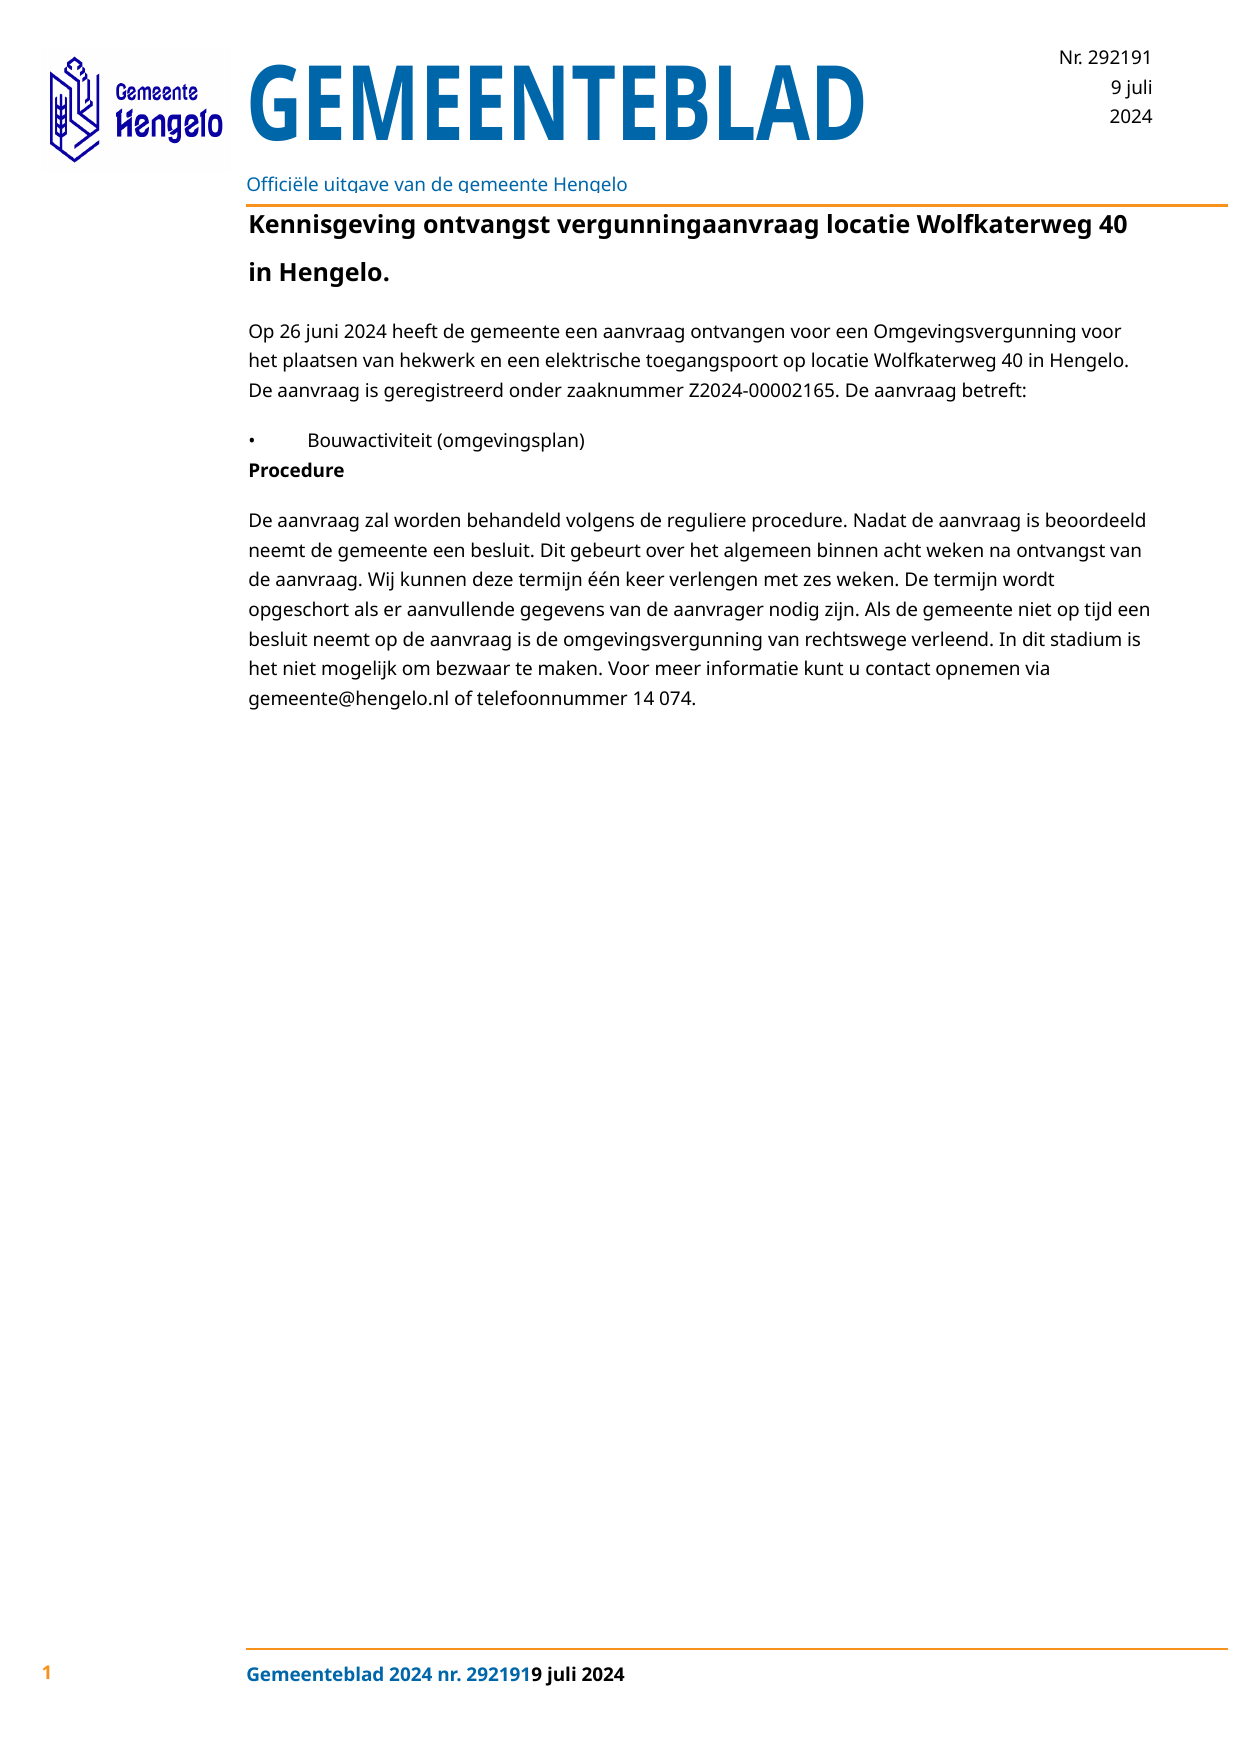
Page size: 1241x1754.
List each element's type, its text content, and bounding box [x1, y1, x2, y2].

text De aanvraag zal worden behandeld volgens de reguliere procedure. Nadat de aanvraag is beoordeeld neemt de gemeente een besluit. Dit gebeurt over het algemeen binnen acht weken na ontvangst van de aanvraag. Wij kunnen deze termijn één keer verlengen met zes weken. De termijn wordt opgeschort als er aanvullende gegevens van de aanvrager nodig zijn. Als de gemeente niet op tijd een besluit neemt op de aanvraag is de omgevingsvergunning van rechtswege verleend. In dit stadium is het niet mogelijk om bezwaar te maken. Voor meer informatie kunt u contact opnemen via gemeente@hengelo.nl of telefoonnummer 14 074. [248, 507, 1152, 711]
text Procedure [248, 457, 1152, 483]
picture [41, 47, 231, 172]
text Kennisgeving ontvangst vergunningaanvraag locatie Wolfkaterweg 40 in Hengelo. [248, 207, 1152, 288]
list Bouwactiviteit (omgevingsplan) [248, 427, 1152, 453]
text Op 26 juni 2024 heeft de gemeente een aanvraag ontvangen voor een Omgevingsvergunning voor het plaatsen van hekwerk en een elektrische toegangspoort op locatie Wolfkaterweg 40 in Hengelo. De aanvraag is geregistreerd onder zaaknummer Z2024-00002165. De aanvraag betreft: [248, 318, 1152, 403]
